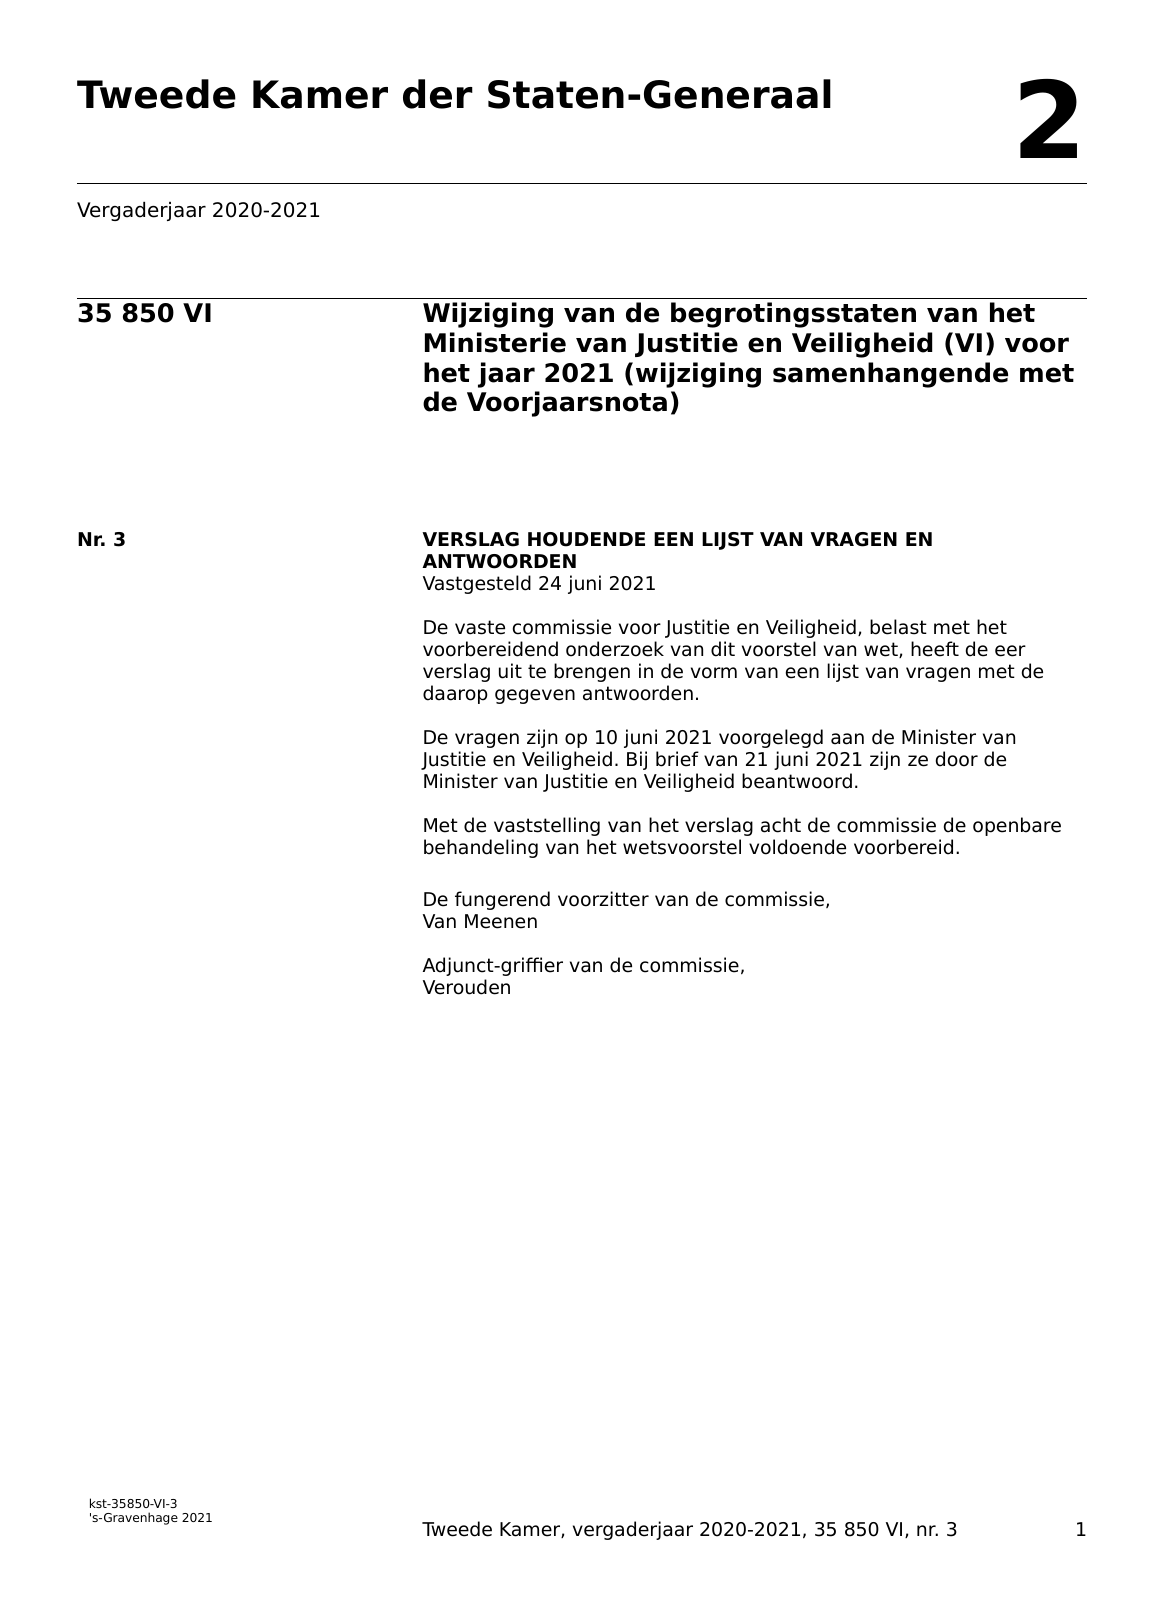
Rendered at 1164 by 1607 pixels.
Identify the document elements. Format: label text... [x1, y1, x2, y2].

text De vaste commissie voor Justitie en Veiligheid, belast met het voorbereidend onderzoek van dit voorstel van wet, heeft de eer verslag uit te brengen in de vorm van een lijst van vragen met de daarop gegeven antwoorden. [422, 617, 1087, 705]
table_cell Vergaderjaar 2020-2021 [77, 184, 1087, 298]
text Adjunct-griffier van de commissie, Verouden [422, 955, 1087, 999]
subtitle 35 850 VI Wijziging van de begrotingsstaten van het Ministerie van Justitie en Veiligheid (VI) voor het jaar 2021 (wijziging samenhangende met de Voorjaarsnota) [77, 299, 1087, 418]
text kst-35850-VI-3 [88, 1497, 323, 1511]
text Met de vaststelling van het verslag acht de commissie de openbare behandeling van het wetsvoorstel voldoende voorbereid. [422, 815, 1087, 859]
text De fungerend voorzitter van de commissie, Van Meenen [422, 889, 1087, 933]
table_header Tweede Kamer der Staten-Generaal [77, 59, 886, 183]
text De vragen zijn op 10 juni 2021 voorgelegd aan de Minister van Justitie en Veiligheid. Bij brief van 21 juni 2021 zijn ze door de Minister van Justitie en Veiligheid beantwoord. [422, 727, 1087, 793]
text 's-Gravenhage 2021 [88, 1511, 323, 1525]
subtitle Nr. 3 VERSLAG HOUDENDE EEN LIJST VAN VRAGEN EN ANTWOORDEN [77, 529, 1087, 573]
text Vastgesteld 24 juni 2021 [422, 573, 1087, 595]
table_header 2 [886, 59, 1087, 183]
